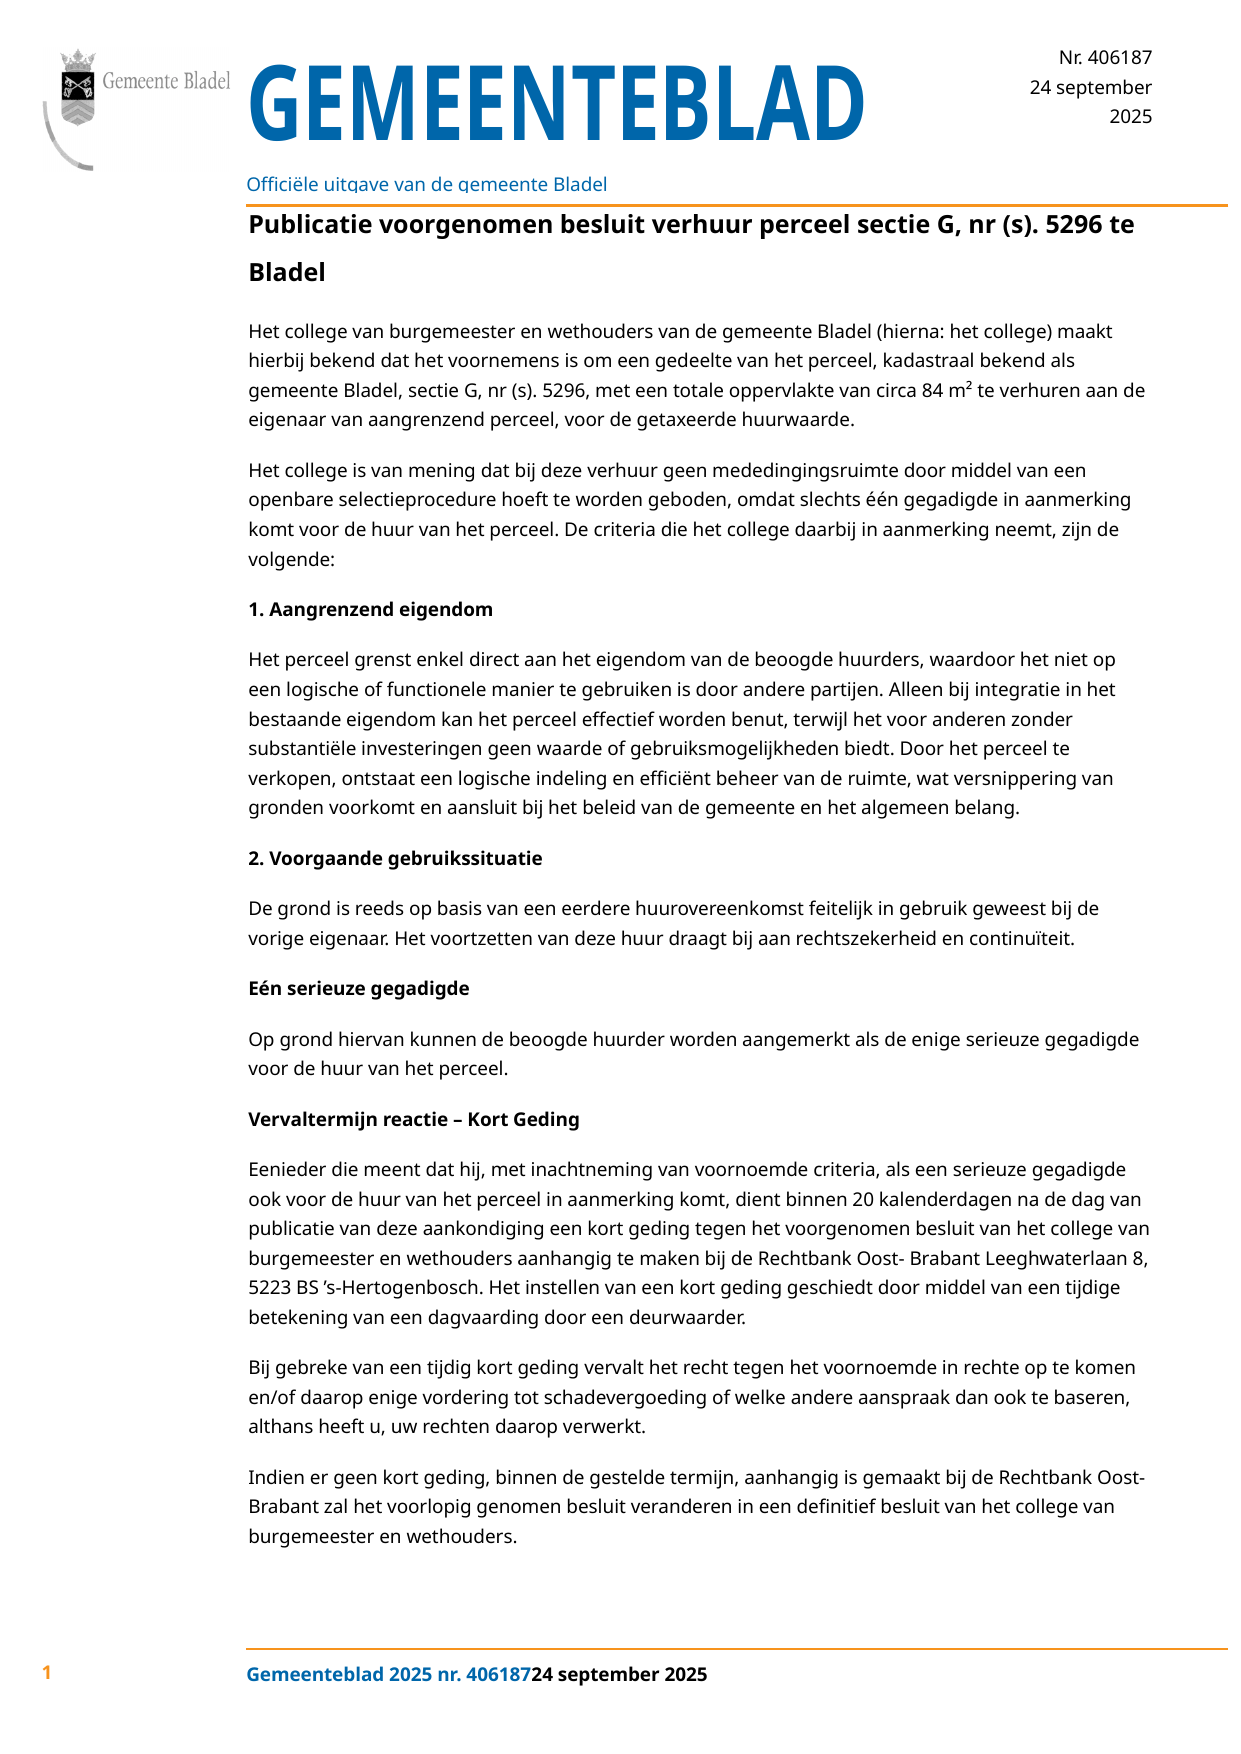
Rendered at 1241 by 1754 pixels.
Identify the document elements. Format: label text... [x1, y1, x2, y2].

text 1. Aangrenzend eigendom [248, 596, 1152, 622]
text Het perceel grenst enkel direct aan het eigendom van de beoogde huurders, waardoor het niet op een logische of functionele manier te gebruiken is door andere partijen. Alleen bij integratie in het bestaande eigendom kan het perceel effectief worden benut, terwijl het voor anderen zonder substantiële investeringen geen waarde of gebruiksmogelijkheden biedt. Door het perceel te verkopen, ontstaat een logische indeling en efficiënt beheer van de ruimte, wat versnippering van gronden voorkomt en aansluit bij het beleid van de gemeente en het algemeen belang. [248, 647, 1152, 820]
text 2. Voorgaande gebruikssituatie [248, 845, 1152, 871]
text Bij gebreke van een tijdig kort geding vervalt het recht tegen het voornoemde in rechte op te komen en/of daarop enige vordering tot schadevergoeding of welke andere aanspraak dan ook te baseren, althans heeft u, uw rechten daarop verwerkt. [248, 1354, 1152, 1439]
text Indien er geen kort geding, binnen de gestelde termijn, aanhangig is gemaakt bij de Rechtbank Oost-Brabant zal het voorlopig genomen besluit veranderen in een definitief besluit van het college van burgemeester en wethouders. [248, 1464, 1152, 1549]
text Vervaltermijn reactie – Kort Geding [248, 1106, 1152, 1132]
text Het college is van mening dat bij deze verhuur geen mededingingsruimte door middel van een openbare selectieprocedure hoeft te worden geboden, omdat slechts één gegadigde in aanmerking komt voor de huur van het perceel. De criteria die het college daarbij in aanmerking neemt, zijn de volgende: [248, 457, 1152, 572]
text Eenieder die meent dat hij, met inachtneming van voornoemde criteria, als een serieuze gegadigde ook voor de huur van het perceel in aanmerking komt, dient binnen 20 kalenderdagen na de dag van publicatie van deze aankondiging een kort geding tegen het voorgenomen besluit van het college van burgemeester en wethouders aanhangig te maken bij de Rechtbank Oost- Brabant Leeghwaterlaan 8, 5223 BS ’s-Hertogenbosch. Het instellen van een kort geding geschiedt door middel van een tijdige betekening van een dagvaarding door een deurwaarder. [248, 1156, 1152, 1330]
text Op grond hiervan kunnen de beoogde huurder worden aangemerkt als de enige serieuze gegadigde voor de huur van het perceel. [248, 1026, 1152, 1081]
picture [41, 47, 231, 172]
text Publicatie voorgenomen besluit verhuur perceel sectie G, nr (s). 5296 te Bladel [248, 207, 1152, 288]
text Eén serieuze gegadigde [248, 975, 1152, 1001]
text De grond is reeds op basis van een eerdere huurovereenkomst feitelijk in gebruik geweest bij de vorige eigenaar. Het voortzetten van deze huur draagt bij aan rechtszekerheid en continuïteit. [248, 895, 1152, 951]
text Het college van burgemeester en wethouders van de gemeente Bladel (hierna: het college) maakt hierbij bekend dat het voornemens is om een gedeelte van het perceel, kadastraal bekend als gemeente Bladel, sectie G, nr (s). 5296, met een totale oppervlakte van circa 84 m² te verhuren aan de eigenaar van aangrenzend perceel, voor de getaxeerde huurwaarde. [248, 318, 1152, 432]
